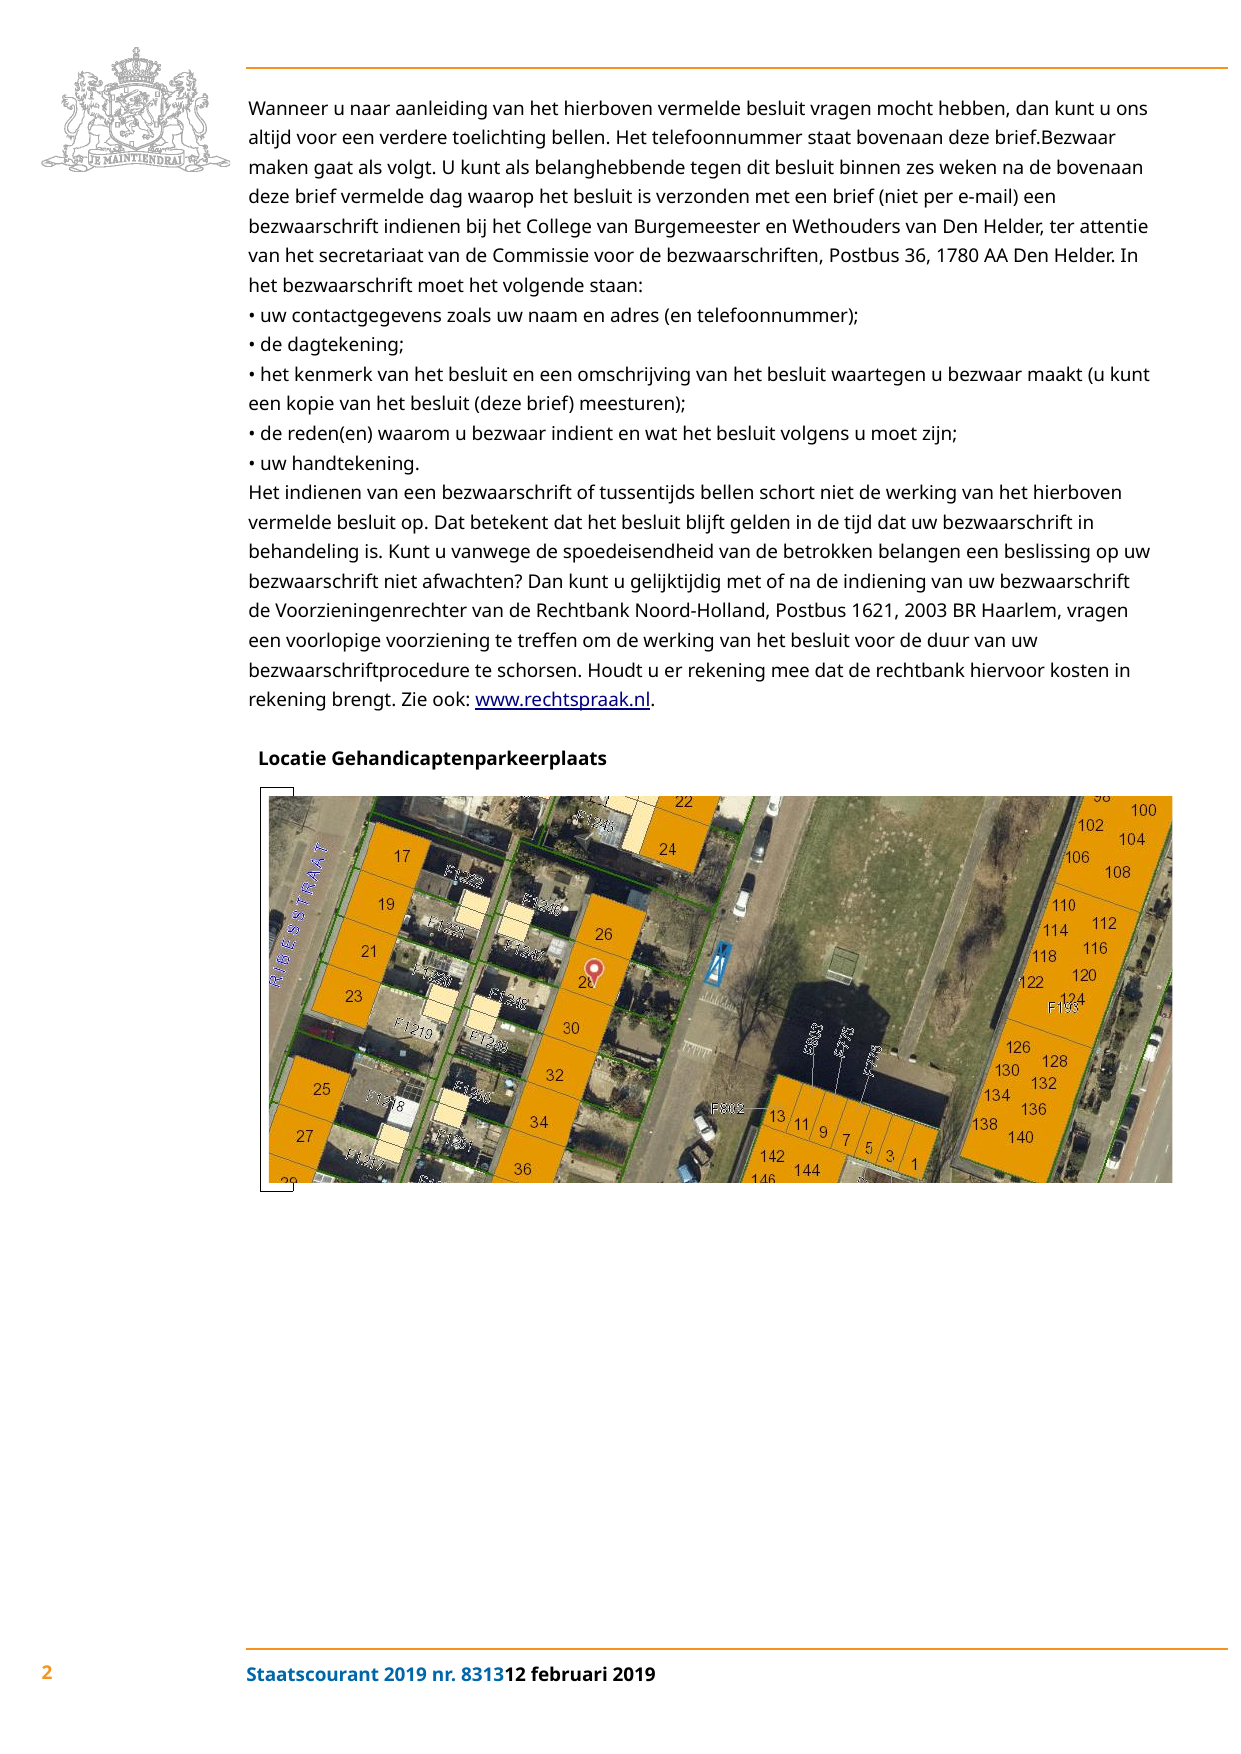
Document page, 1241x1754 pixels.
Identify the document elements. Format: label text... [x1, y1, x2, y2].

text Wanneer u naar aanleiding van het hierboven vermelde besluit vragen mocht hebben, dan kunt u ons altijd voor een verdere toelichting bellen. Het telefoonnummer staat bovenaan deze brief.Bezwaar maken gaat als volgt. U kunt als belanghebbende tegen dit besluit binnen zes weken na de bovenaan deze brief vermelde dag waarop het besluit is verzonden met een brief (niet per e-mail) een bezwaarschrift indienen bij het College van Burgemeester en Wethouders van Den Helder, ter attentie van het secretariaat van de Commissie voor de bezwaarschriften, Postbus 36, 1780 AA Den Helder. In het bezwaarschrift moet het volgende staan: [248, 95, 1152, 298]
picture [41, 47, 231, 172]
picture [268, 796, 1173, 1183]
text • de reden(en) waarom u bezwaar indient en wat het besluit volgens u moet zijn; [248, 420, 1152, 446]
text Locatie Gehandicaptenparkeerplaats [248, 746, 1152, 771]
text Het indienen van een bezwaarschrift of tussentijds bellen schort niet de werking van het hierboven vermelde besluit op. Dat betekent dat het besluit blijft gelden in de tijd dat uw bezwaarschrift in behandeling is. Kunt u vanwege de spoedeisendheid van de betrokken belangen een beslissing op uw bezwaarschrift niet afwachten? Dan kunt u gelijktijdig met of na de indiening van uw bezwaarschrift de Voorzieningenrechter van de Rechtbank Noord-Holland, Postbus 1621, 2003 BR Haarlem, vragen een voorlopige voorziening te treffen om de werking van het besluit voor de duur van uw bezwaarschriftprocedure te schorsen. Houdt u er rekening mee dat de rechtbank hiervoor kosten in rekening brengt. Zie ook: www.rechtspraak.nl. [248, 479, 1152, 712]
text • uw handtekening. [248, 450, 1152, 476]
text • uw contactgegevens zoals uw naam en adres (en telefoonnummer); [248, 302, 1152, 328]
text • het kenmerk van het besluit en een omschrijving van het besluit waartegen u bezwaar maakt (u kunt een kopie van het besluit (deze brief) meesturen); [248, 361, 1152, 416]
text • de dagtekening; [248, 331, 1152, 357]
